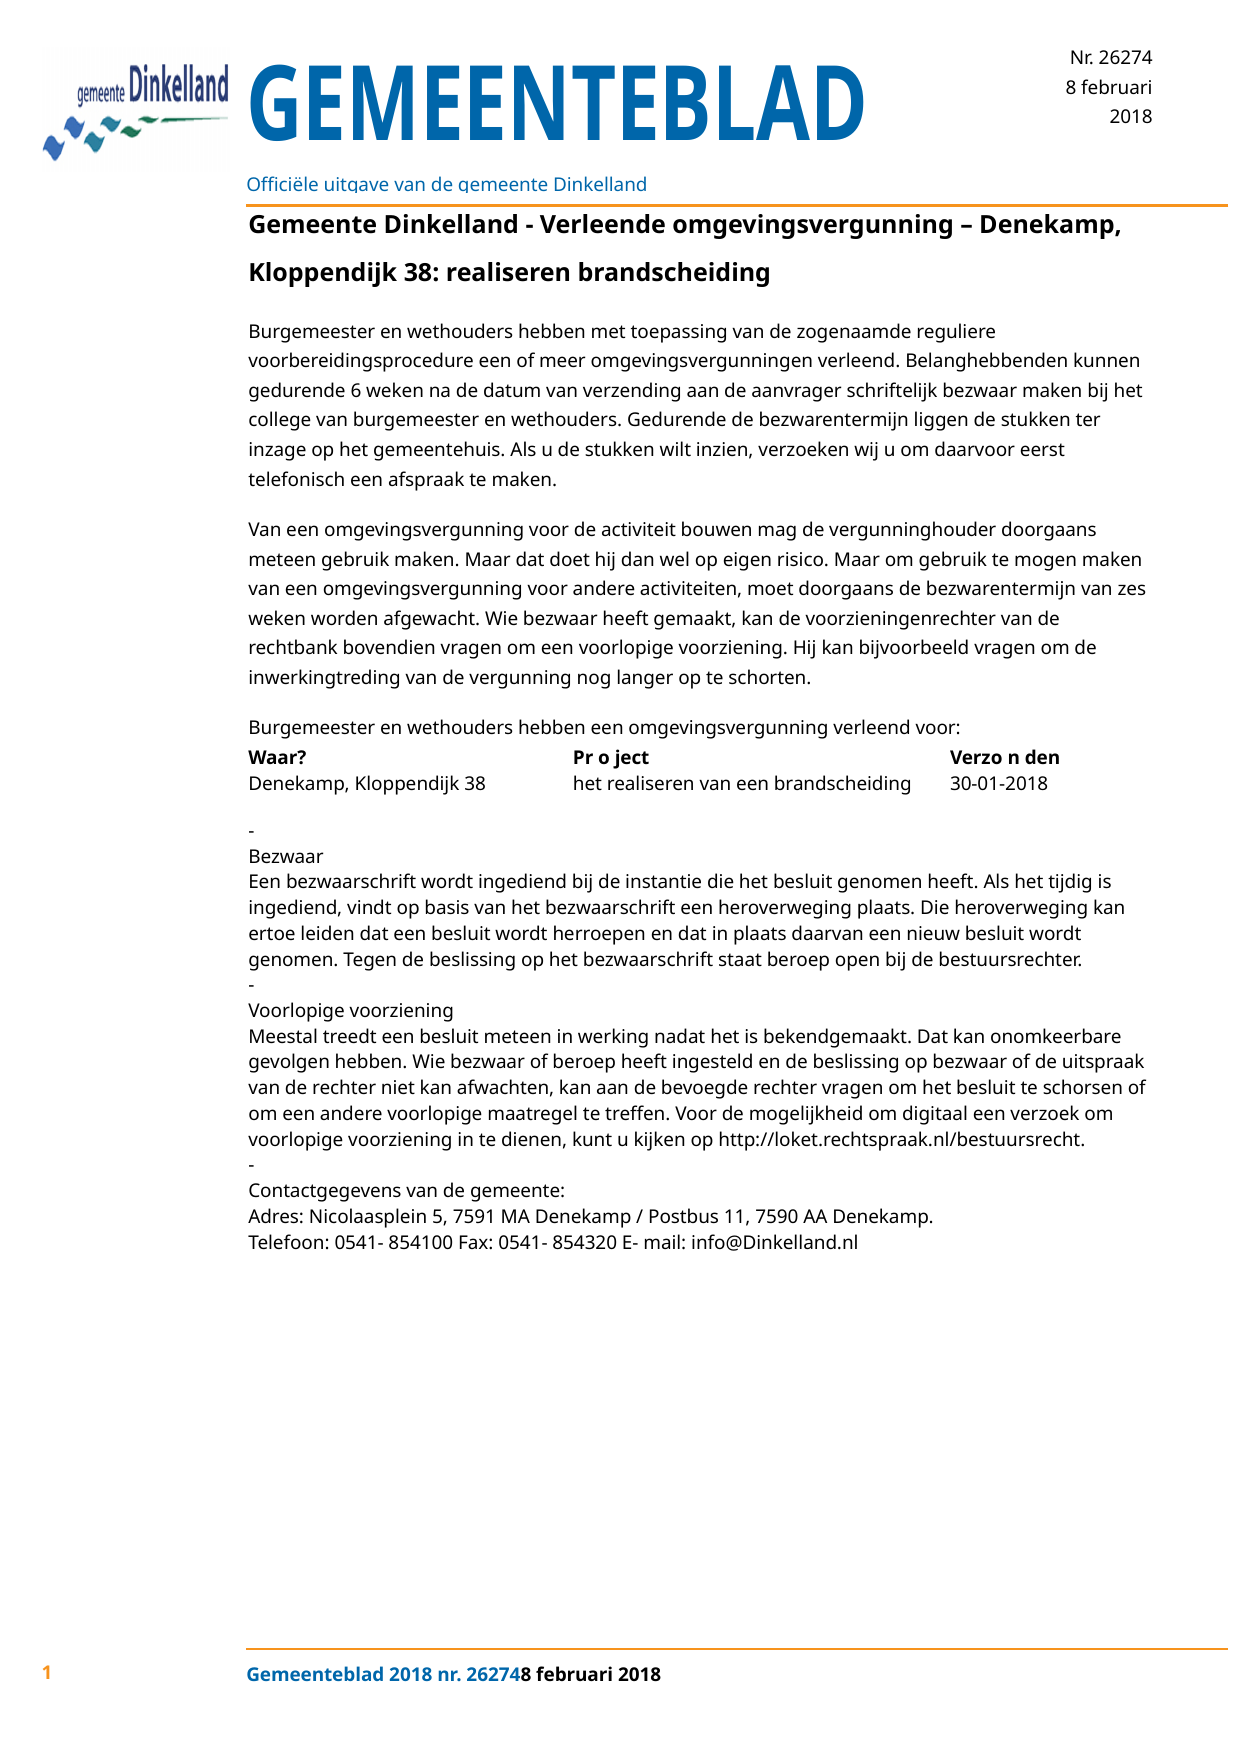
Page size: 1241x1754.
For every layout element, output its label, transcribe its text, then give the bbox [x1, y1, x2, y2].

text Burgemeester en wethouders hebben een omgevingsvergunning verleend voor: [248, 714, 1152, 740]
text Adres: Nicolaasplein 5, 7591 MA Denekamp / Postbus 11, 7590 AA Denekamp. [248, 1203, 1152, 1229]
text Contactgegevens van de gemeente: [248, 1177, 1152, 1203]
text Een bezwaarschrift wordt ingediend bij de instantie die het besluit genomen heeft. Als het tijdig is ingediend, vindt op basis van het bezwaarschrift een heroverweging plaats. Die heroverweging kan ertoe leiden dat een besluit wordt herroepen en dat in plaats daarvan een nieuw besluit wordt genomen. Tegen de beslissing op het bezwaarschrift staat beroep open bij de bestuursrechter. [248, 869, 1152, 972]
text - [248, 1152, 1152, 1177]
table_header Waar? [248, 744, 573, 770]
text Burgemeester en wethouders hebben met toepassing van de zogenaamde reguliere voorbereidingsprocedure een of meer omgevingsvergunningen verleend. Belanghebbenden kunnen gedurende 6 weken na de datum van verzending aan de aanvrager schriftelijk bezwaar maken bij het college van burgemeester en wethouders. Gedurende de bezwarentermijn liggen de stukken ter inzage op het gemeentehuis. Als u de stukken wilt inzien, verzoeken wij u om daarvoor eerst telefonisch een afspraak te maken. [248, 318, 1152, 492]
text Voorlopige voorziening [248, 997, 1152, 1023]
table_cell Denekamp, Kloppendijk 38 [248, 770, 573, 796]
text Van een omgevingsvergunning voor de activiteit bouwen mag de vergunninghouder doorgaans meteen gebruik maken. Maar dat doet hij dan wel op eigen risico. Maar om gebruik te mogen maken van een omgevingsvergunning voor andere activiteiten, moet doorgaans de bezwarentermijn van zes weken worden afgewacht. Wie bezwaar heeft gemaakt, kan de voorzieningenrechter van de rechtbank bovendien vragen om een voorlopige voorziening. Hij kan bijvoorbeeld vragen om de inwerkingtreding van de vergunning nog langer op te schorten. [248, 516, 1152, 690]
text - [248, 972, 1152, 997]
table_cell 30-01-2018 [950, 770, 1152, 796]
table_header Pr o ject [573, 744, 950, 770]
picture [41, 47, 231, 172]
text Bezwaar [248, 843, 1152, 869]
text Meestal treedt een besluit meteen in werking nadat het is bekendgemaakt. Dat kan onomkeerbare gevolgen hebben. Wie bezwaar of beroep heeft ingesteld en de beslissing op bezwaar of de uitspraak van de rechter niet kan afwachten, kan aan de bevoegde rechter vragen om het besluit te schorsen of om een andere voorlopige maatregel te treffen. Voor de mogelijkheid om digitaal een verzoek om voorlopige voorziening in te dienen, kunt u kijken op http://loket.rechtspraak.nl/bestuursrecht. [248, 1023, 1152, 1152]
text Telefoon: 0541- 854100 Fax: 0541- 854320 E- mail: info@Dinkelland.nl [248, 1229, 1152, 1254]
table_header Verzo n den [950, 744, 1152, 770]
text - [248, 817, 1152, 843]
text Gemeente Dinkelland - Verleende omgevingsvergunning – Denekamp, Kloppendijk 38: realiseren brandscheiding [248, 207, 1152, 288]
table_cell het realiseren van een brandscheiding [573, 770, 950, 796]
